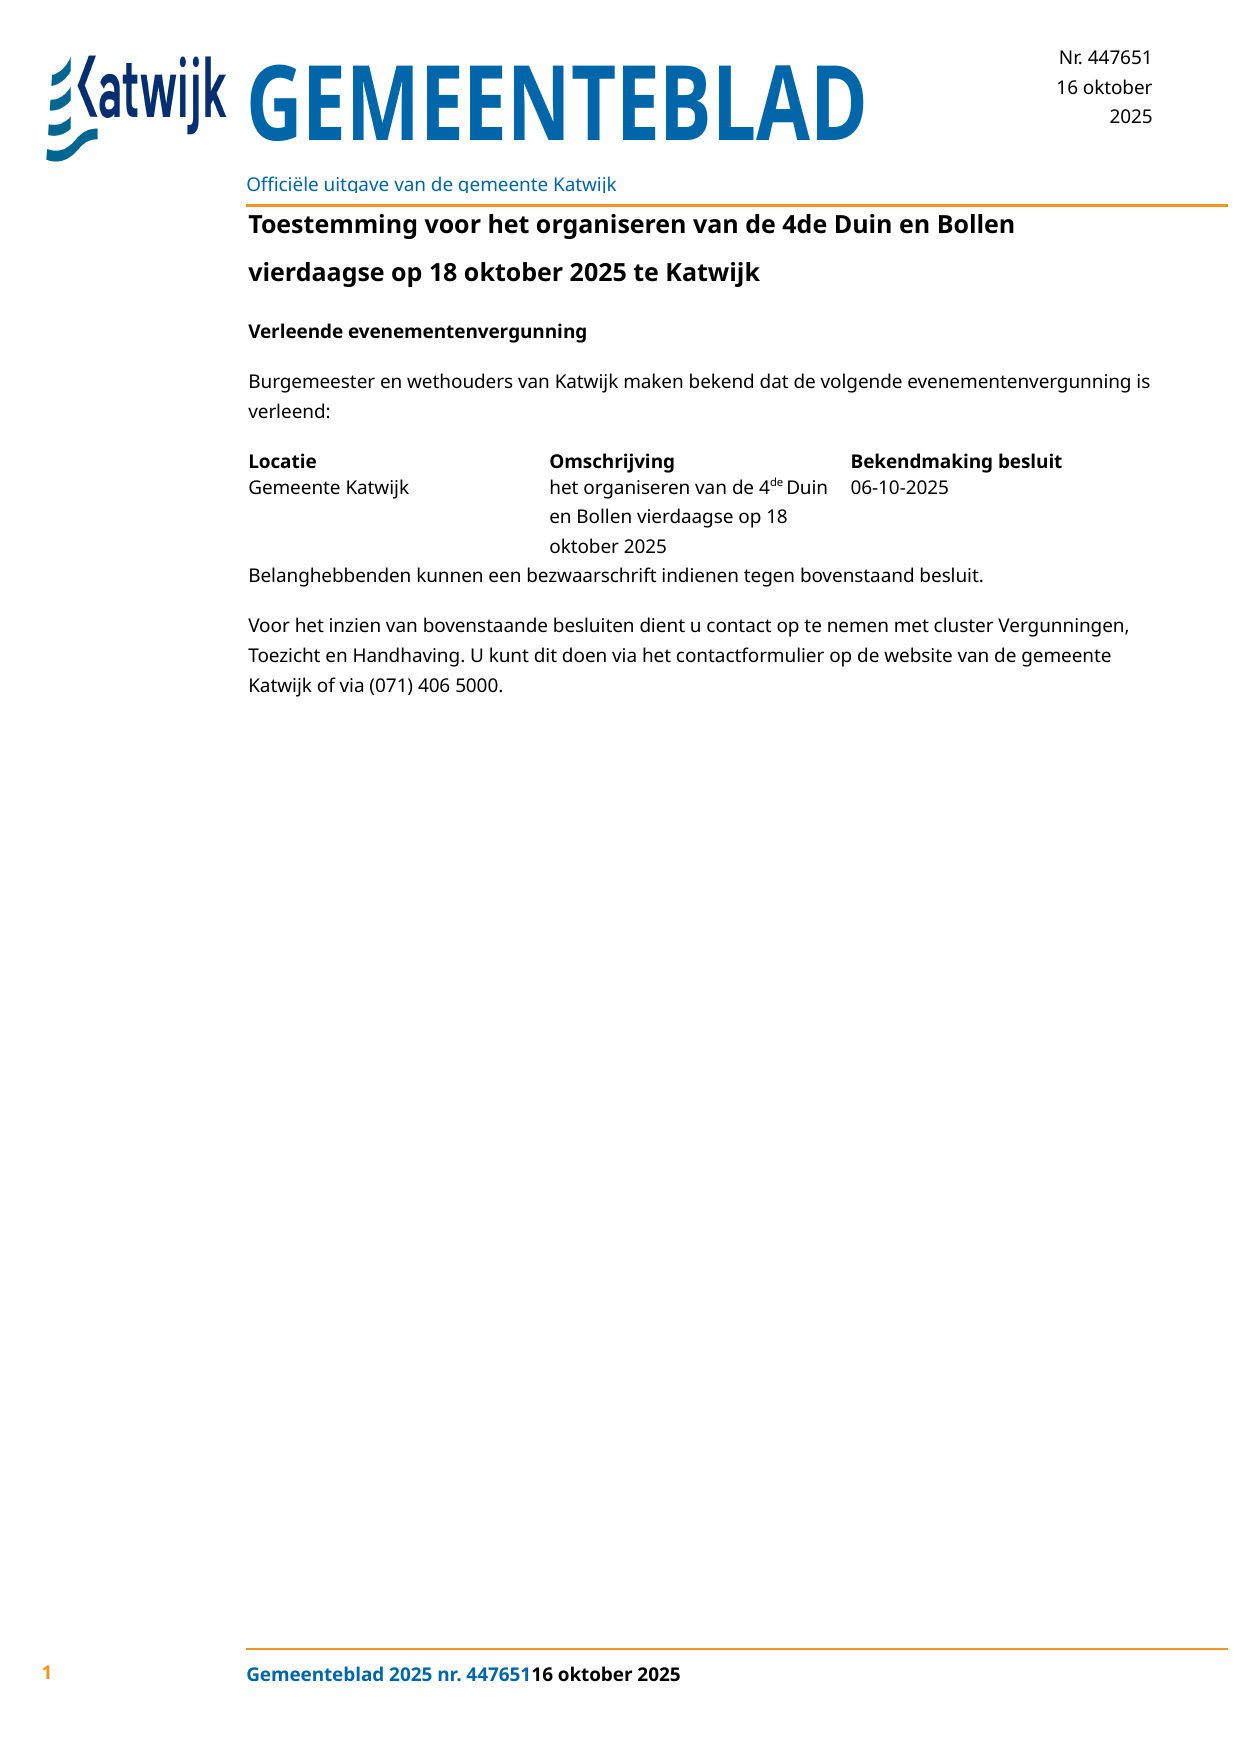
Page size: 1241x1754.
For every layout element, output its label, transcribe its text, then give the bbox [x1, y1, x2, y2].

picture [41, 47, 231, 172]
table_cell het organiseren van de 4de Duin en Bollen vierdaagse op 18 oktober 2025 [549, 474, 850, 559]
table_header Locatie [248, 449, 549, 474]
text Belanghebbenden kunnen een bezwaarschrift indienen tegen bovenstaand besluit. [248, 562, 1152, 588]
text Voor het inzien van bovenstaande besluiten dient u contact op te nemen met cluster Vergunningen, Toezicht en Handhaving. U kunt dit doen via het contactformulier op de website van de gemeente Katwijk of via (071) 406 5000. [248, 613, 1152, 698]
table_cell 06-10-2025 [850, 474, 1152, 559]
text Verleende evenementenvergunning [248, 318, 1152, 344]
text Burgemeester en wethouders van Katwijk maken bekend dat de volgende evenementenvergunning is verleend: [248, 368, 1152, 424]
table_cell Gemeente Katwijk [248, 474, 549, 559]
table_header Bekendmaking besluit [850, 449, 1152, 474]
text Toestemming voor het organiseren van de 4de Duin en Bollen vierdaagse op 18 oktober 2025 te Katwijk [248, 207, 1152, 288]
table_header Omschrijving [549, 449, 850, 474]
